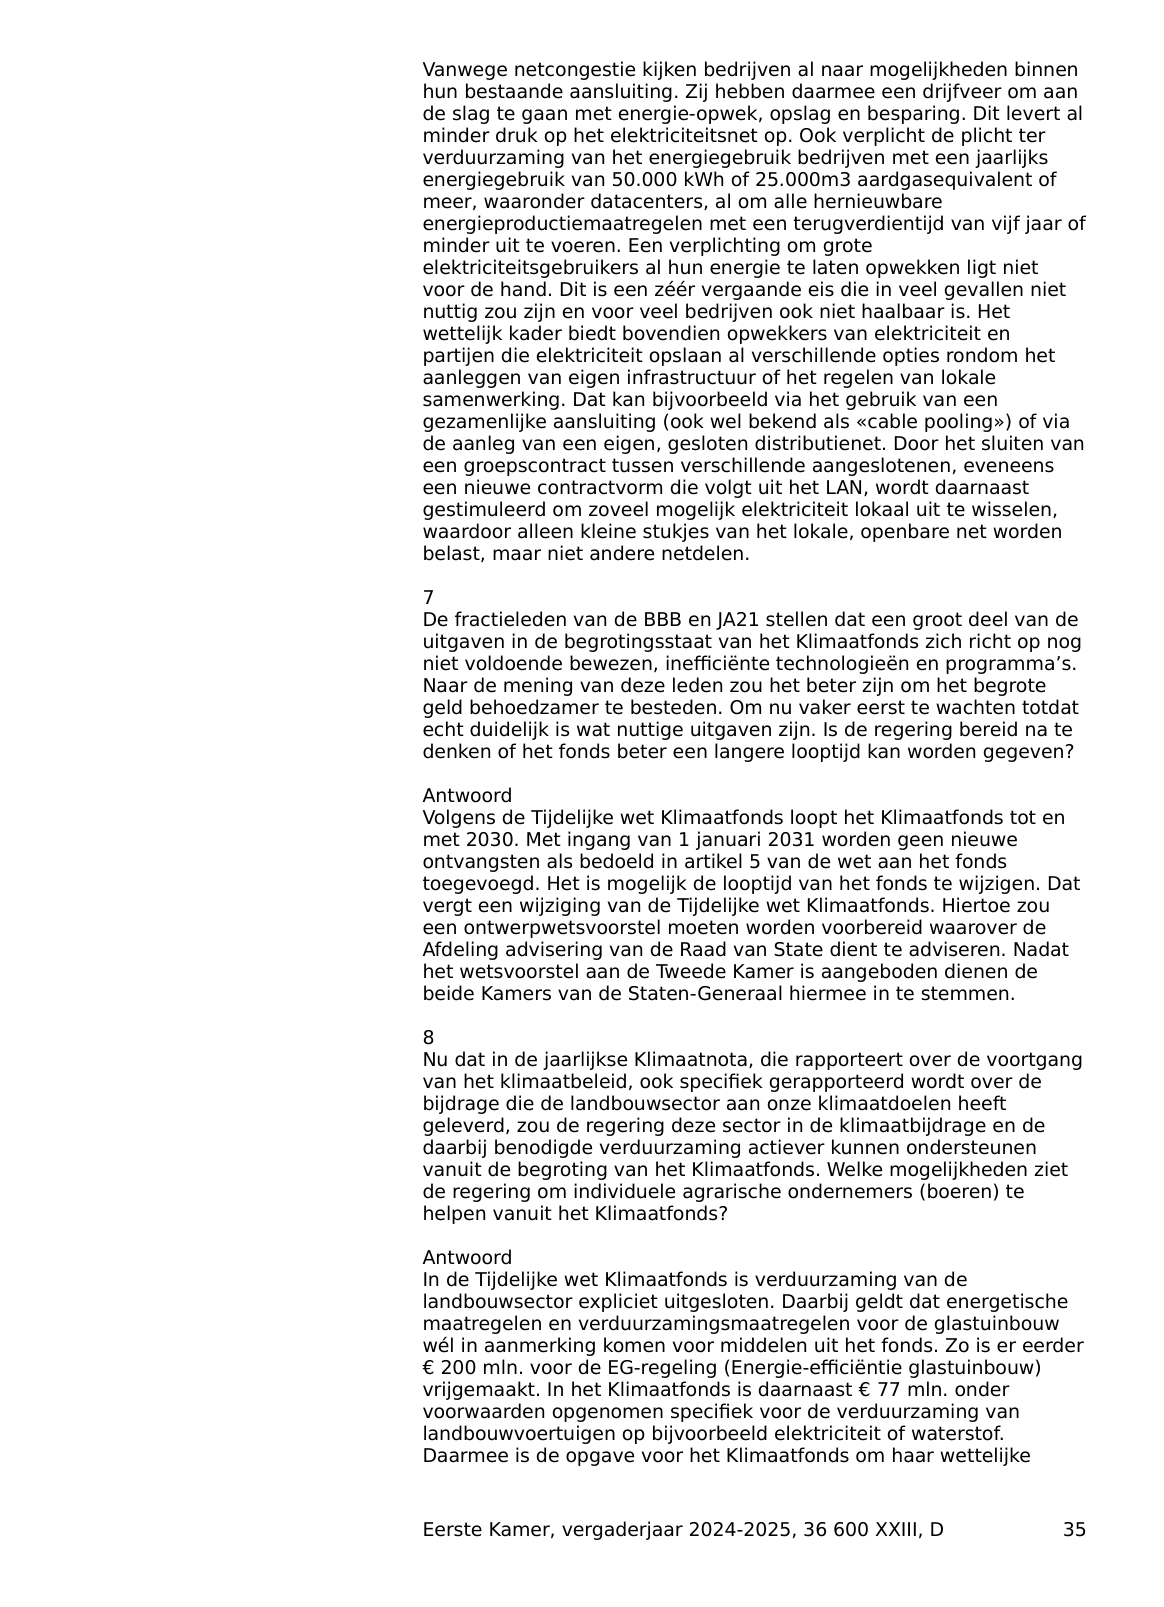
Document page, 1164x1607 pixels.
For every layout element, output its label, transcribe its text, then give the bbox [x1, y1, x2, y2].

text In de Tijdelijke wet Klimaatfonds is verduurzaming van de landbouwsector expliciet uitgesloten. Daarbij geldt dat energetische maatregelen en verduurzamingsmaatregelen voor de glastuinbouw wél in aanmerking komen voor middelen uit het fonds. Zo is er eerder € 200 mln. voor de EG-regeling (Energie-efficiëntie glastuinbouw) vrijgemaakt. In het Klimaatfonds is daarnaast € 77 mln. onder voorwaarden opgenomen specifiek voor de verduurzaming van landbouwvoertuigen op bijvoorbeeld elektriciteit of waterstof. Daarmee is de opgave voor het Klimaatfonds om haar wettelijke [422, 1269, 1087, 1467]
text Vanwege netcongestie kijken bedrijven al naar mogelijkheden binnen hun bestaande aansluiting. Zij hebben daarmee een drijfveer om aan de slag te gaan met energie-opwek, opslag en besparing. Dit levert al minder druk op het elektriciteitsnet op. Ook verplicht de plicht ter verduurzaming van het energiegebruik bedrijven met een jaarlijks energiegebruik van 50.000 kWh of 25.000m3 aardgasequivalent of meer, waaronder datacenters, al om alle hernieuwbare energieproductiemaatregelen met een terugverdientijd van vijf jaar of minder uit te voeren. Een verplichting om grote elektriciteitsgebruikers al hun energie te laten opwekken ligt niet voor de hand. Dit is een zéér vergaande eis die in veel gevallen niet nuttig zou zijn en voor veel bedrijven ook niet haalbaar is. Het wettelijk kader biedt bovendien opwekkers van elektriciteit en partijen die elektriciteit opslaan al verschillende opties rondom het aanleggen van eigen infrastructuur of het regelen van lokale samenwerking. Dat kan bijvoorbeeld via het gebruik van een gezamenlijke aansluiting (ook wel bekend als «cable pooling») of via de aanleg van een eigen, gesloten distributienet. Door het sluiten van een groepscontract tussen verschillende aangeslotenen, eveneens een nieuwe contractvorm die volgt uit het LAN, wordt daarnaast gestimuleerd om zoveel mogelijk elektriciteit lokaal uit te wisselen, waardoor alleen kleine stukjes van het lokale, openbare net worden belast, maar niet andere netdelen. [422, 59, 1087, 564]
text 7 [422, 587, 1087, 609]
text Nu dat in de jaarlijkse Klimaatnota, die rapporteert over de voortgang van het klimaatbeleid, ook specifiek gerapporteerd wordt over de bijdrage die de landbouwsector aan onze klimaatdoelen heeft geleverd, zou de regering deze sector in de klimaatbijdrage en de daarbij benodigde verduurzaming actiever kunnen ondersteunen vanuit de begroting van het Klimaatfonds. Welke mogelijkheden ziet de regering om individuele agrarische ondernemers (boeren) te helpen vanuit het Klimaatfonds? [422, 1049, 1087, 1224]
text De fractieleden van de BBB en JA21 stellen dat een groot deel van de uitgaven in de begrotingsstaat van het Klimaatfonds zich richt op nog niet voldoende bewezen, inefficiënte technologieën en programma’s. Naar de mening van deze leden zou het beter zijn om het begrote geld behoedzamer te besteden. Om nu vaker eerst te wachten totdat echt duidelijk is wat nuttige uitgaven zijn. Is de regering bereid na te denken of het fonds beter een langere looptijd kan worden gegeven? [422, 609, 1087, 763]
text Antwoord [422, 785, 1087, 807]
text Antwoord [422, 1247, 1087, 1269]
text Volgens de Tijdelijke wet Klimaatfonds loopt het Klimaatfonds tot en met 2030. Met ingang van 1 januari 2031 worden geen nieuwe ontvangsten als bedoeld in artikel 5 van de wet aan het fonds toegevoegd. Het is mogelijk de looptijd van het fonds te wijzigen. Dat vergt een wijziging van de Tijdelijke wet Klimaatfonds. Hiertoe zou een ontwerpwetsvoorstel moeten worden voorbereid waarover de Afdeling advisering van de Raad van State dient te adviseren. Nadat het wetsvoorstel aan de Tweede Kamer is aangeboden dienen de beide Kamers van de Staten-Generaal hiermee in te stemmen. [422, 807, 1087, 1004]
text 8 [422, 1027, 1087, 1049]
